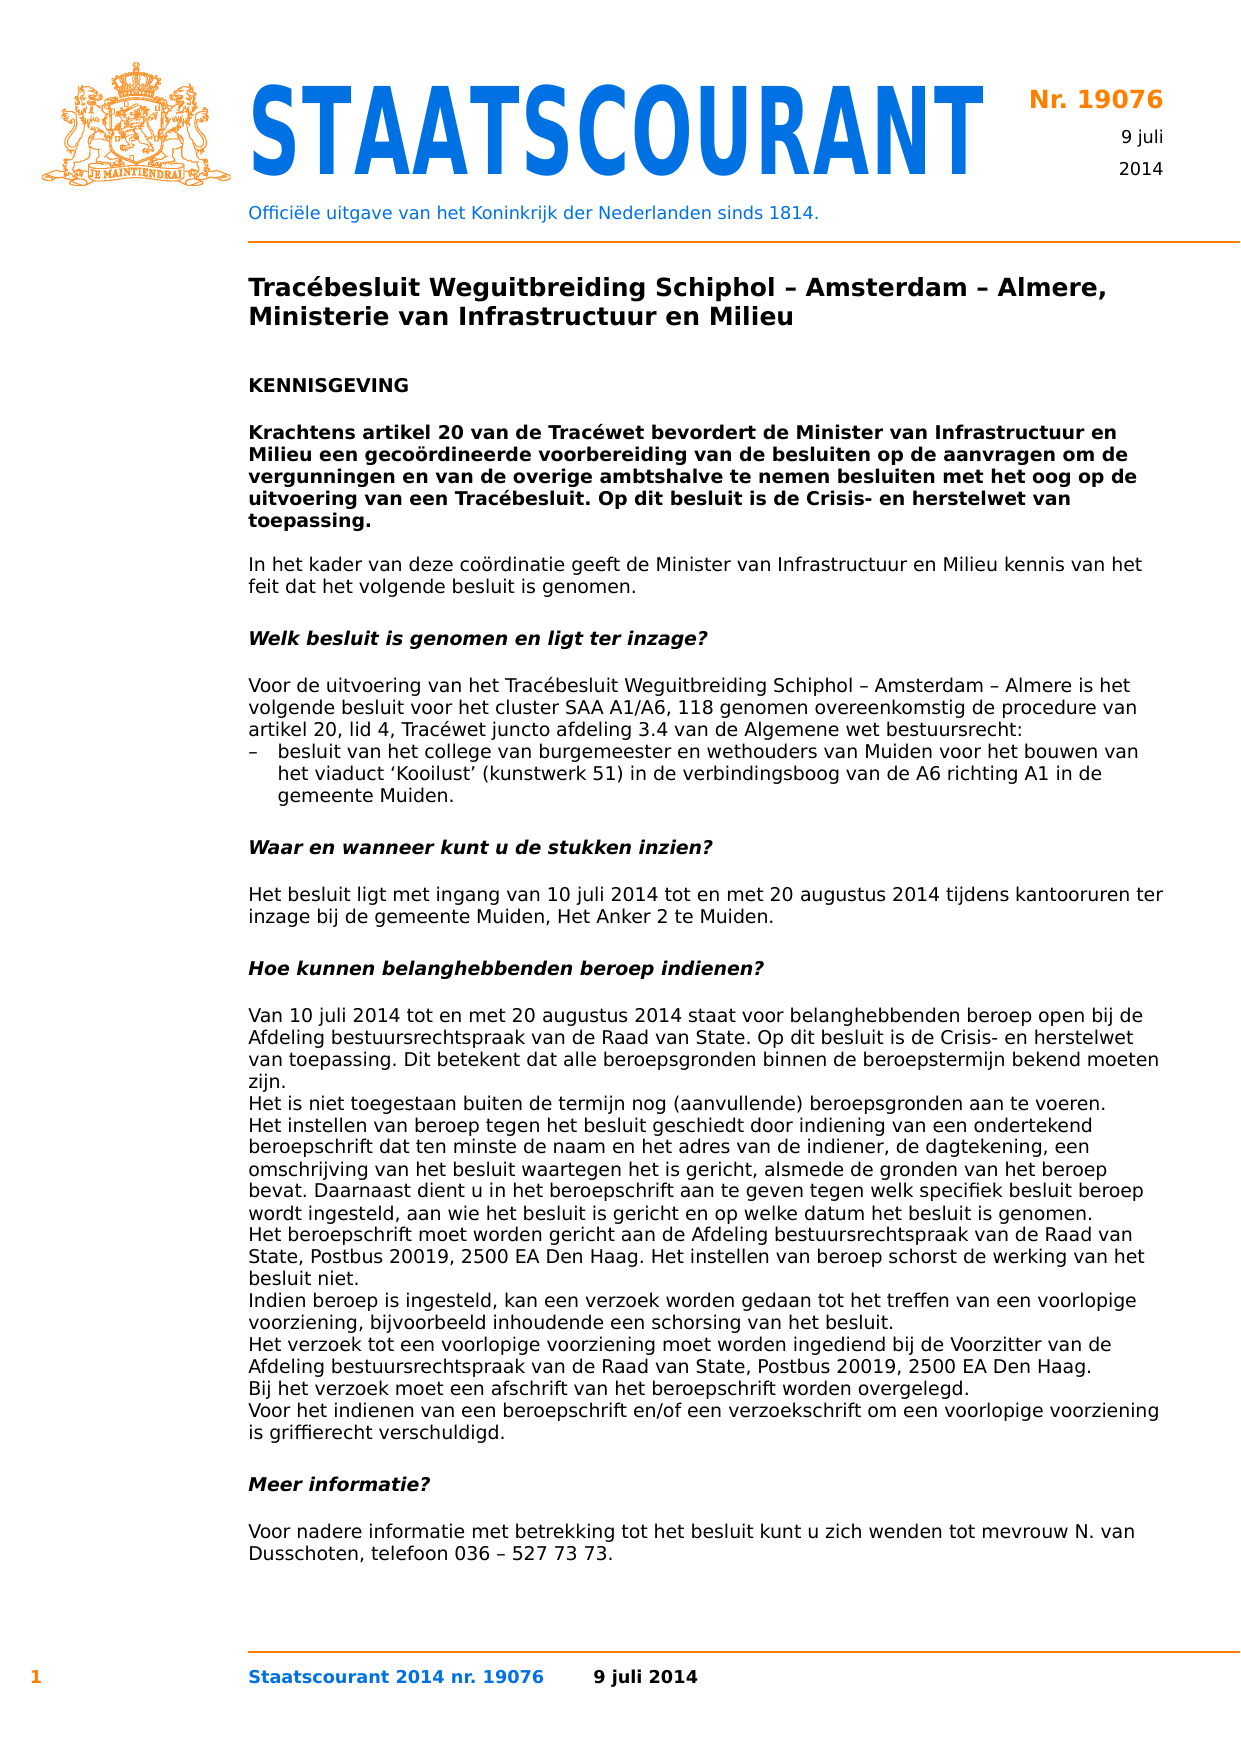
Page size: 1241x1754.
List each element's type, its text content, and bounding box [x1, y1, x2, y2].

text Het instellen van beroep tegen het besluit geschiedt door indiening van een ondertekend beroepschrift dat ten minste de naam en het adres van de indiener, de dagtekening, een omschrijving van het besluit waartegen het is gericht, alsmede de gronden van het beroep bevat. Daarnaast dient u in het beroepschrift aan te geven tegen welk specifiek besluit beroep wordt ingesteld, aan wie het besluit is gericht en op welke datum het besluit is genomen. [248, 1114, 1163, 1224]
subtitle Waar en wanneer kunt u de stukken inzien? [248, 837, 1163, 859]
table_header [25, 62, 248, 241]
text Bij het verzoek moet een afschrift van het beroepschrift worden overgelegd. [248, 1378, 1163, 1400]
table_header Nr. 19076 [998, 62, 1240, 121]
text – besluit van het college van burgemeester en wethouders van Muiden voor het bouwen van het viaduct ‘Kooilust’ (kunstwerk 51) in de verbindingsboog van de A6 richting A1 in de gemeente Muiden. [248, 741, 1163, 807]
subtitle Tracébesluit Weguitbreiding Schiphol – Amsterdam – Almere, Ministerie van Infrastructuur en Milieu [248, 273, 1163, 331]
table_header STAATSCOURANT [248, 62, 998, 203]
subtitle KENNISGEVING [248, 375, 1163, 397]
subtitle Hoe kunnen belanghebbenden beroep indienen? [248, 958, 1163, 979]
table_cell Officiële uitgave van het Koninkrijk der Nederlanden sinds 1814. [248, 203, 1240, 241]
table_cell 2014 [998, 153, 1240, 203]
subtitle Welk besluit is genomen en ligt ter inzage? [248, 628, 1163, 650]
text Het is niet toegestaan buiten de termijn nog (aanvullende) beroepsgronden aan te voeren. [248, 1092, 1163, 1114]
text Het verzoek tot een voorlopige voorziening moet worden ingediend bij de Voorzitter van de Afdeling bestuursrechtspraak van de Raad van State, Postbus 20019, 2500 EA Den Haag. [248, 1334, 1163, 1378]
text Voor het indienen van een beroepschrift en/of een verzoekschrift om een voorlopige voorziening is griffierecht verschuldigd. [248, 1400, 1163, 1444]
picture [41, 62, 231, 186]
text Krachtens artikel 20 van de Tracéwet bevordert de Minister van Infrastructuur en Milieu een gecoördineerde voorbereiding van de besluiten op de aanvragen om de vergunningen en van de overige ambtshalve te nemen besluiten met het oog op de uitvoering van een Tracébesluit. Op dit besluit is de Crisis- en herstelwet van toepassing. [248, 422, 1163, 532]
text Van 10 juli 2014 tot en met 20 augustus 2014 staat voor belanghebbenden beroep open bij de Afdeling bestuursrechtspraak van de Raad van State. Op dit besluit is de Crisis- en herstelwet van toepassing. Dit betekent dat alle beroepsgronden binnen de beroepstermijn bekend moeten zijn. [248, 1004, 1163, 1092]
text Het beroepschrift moet worden gericht aan de Afdeling bestuursrechtspraak van de Raad van State, Postbus 20019, 2500 EA Den Haag. Het instellen van beroep schorst de werking van het besluit niet. [248, 1224, 1163, 1290]
text Voor de uitvoering van het Tracébesluit Weguitbreiding Schiphol – Amsterdam – Almere is het volgende besluit voor het cluster SAA A1/A6, 118 genomen overeenkomstig de procedure van artikel 20, lid 4, Tracéwet juncto afdeling 3.4 van de Algemene wet bestuursrecht: [248, 675, 1163, 741]
text In het kader van deze coördinatie geeft de Minister van Infrastructuur en Milieu kennis van het feit dat het volgende besluit is genomen. [248, 554, 1163, 598]
text Indien beroep is ingesteld, kan een verzoek worden gedaan tot het treffen van een voorlopige voorziening, bijvoorbeeld inhoudende een schorsing van het besluit. [248, 1290, 1163, 1334]
text Het besluit ligt met ingang van 10 juli 2014 tot en met 20 augustus 2014 tijdens kantooruren ter inzage bij de gemeente Muiden, Het Anker 2 te Muiden. [248, 884, 1163, 928]
text Voor nadere informatie met betrekking tot het besluit kunt u zich wenden tot mevrouw N. van Dusschoten, telefoon 036 – 527 73 73. [248, 1521, 1163, 1565]
subtitle Meer informatie? [248, 1474, 1163, 1496]
table_cell 9 juli [998, 121, 1240, 153]
